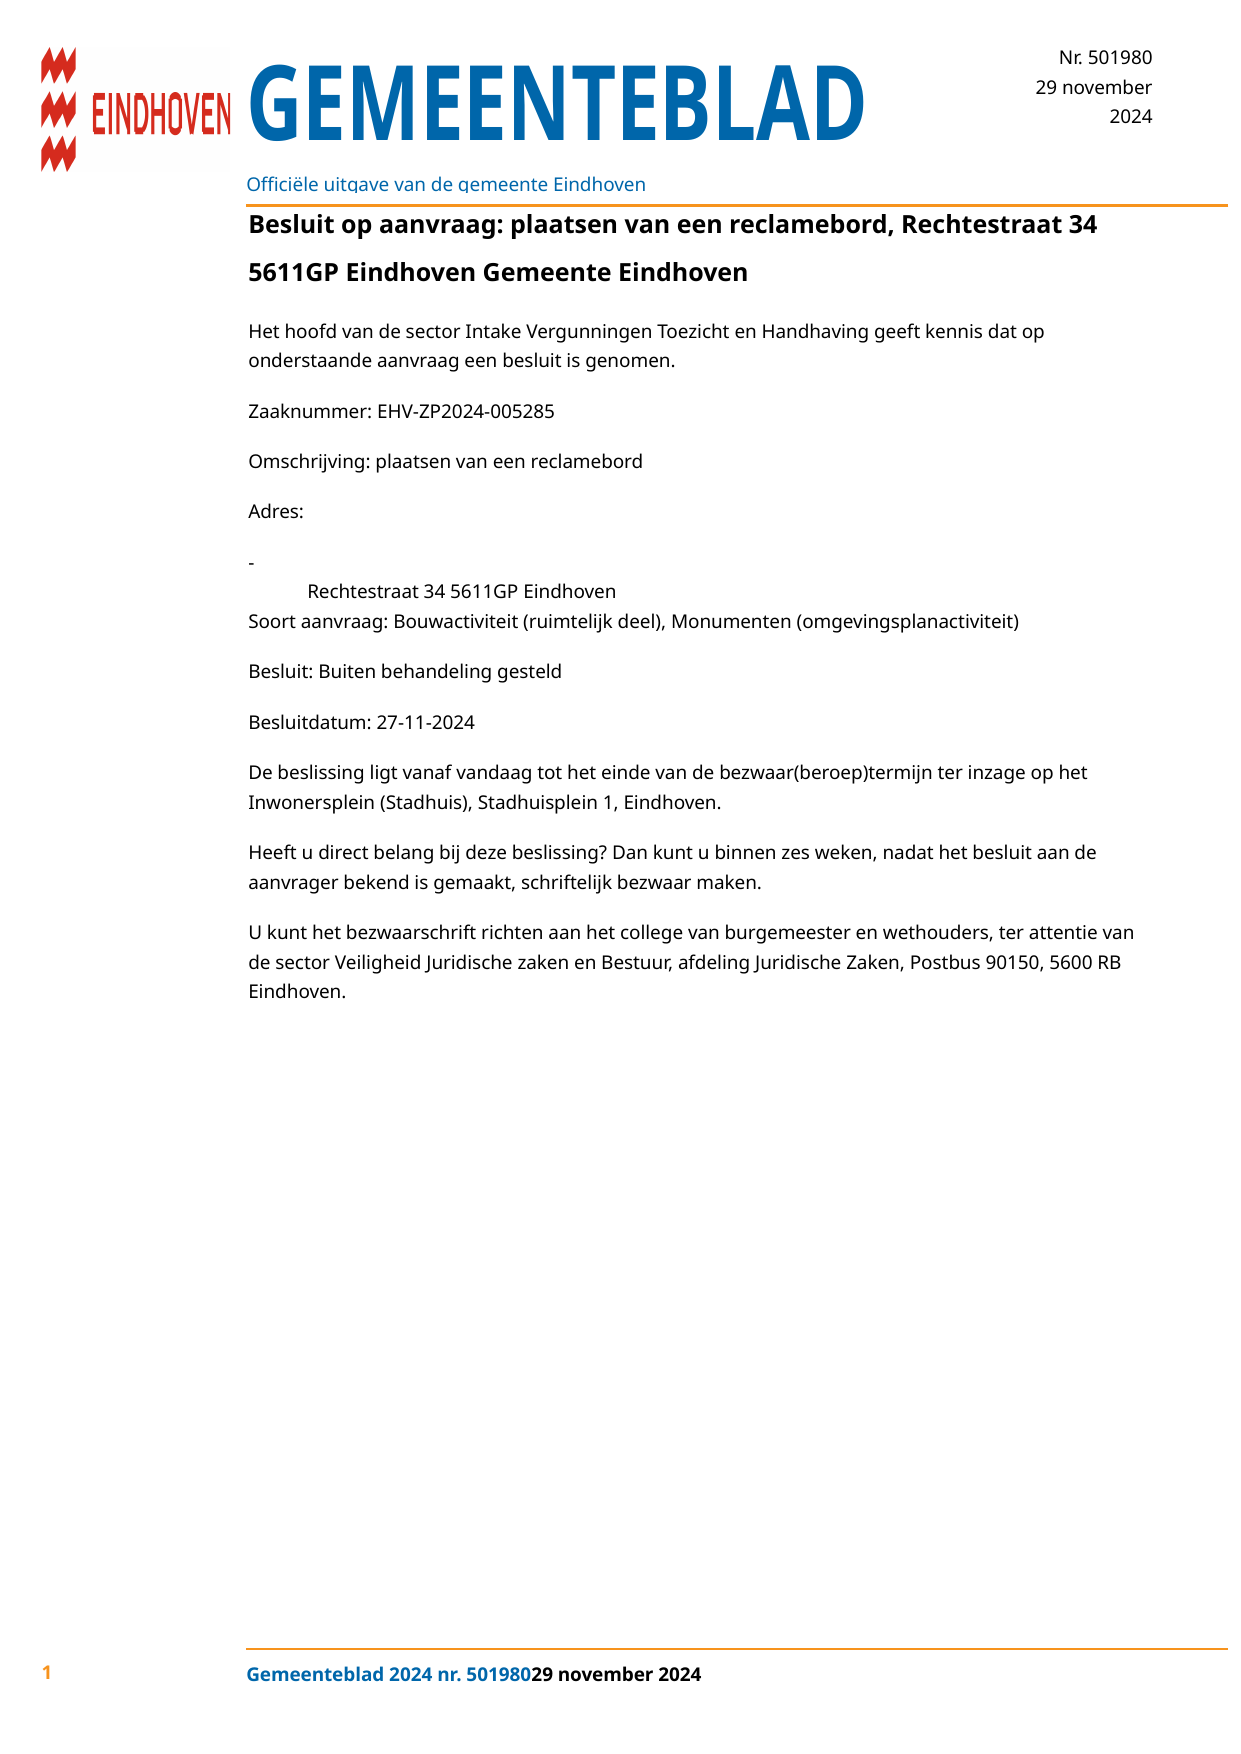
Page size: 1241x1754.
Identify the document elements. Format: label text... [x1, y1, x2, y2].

text Soort aanvraag: Bouwactiviteit (ruimtelijk deel), Monumenten (omgevingsplanactiviteit) [248, 608, 1152, 634]
picture [41, 47, 231, 172]
text Omschrijving: plaatsen van een reclamebord [248, 448, 1152, 474]
text Het hoofd van de sector Intake Vergunningen Toezicht en Handhaving geeft kennis dat op onderstaande aanvraag een besluit is genomen. [248, 318, 1152, 373]
text Besluit: Buiten behandeling gesteld [248, 659, 1152, 684]
text Heeft u direct belang bij deze beslissing? Dan kunt u binnen zes weken, nadat het besluit aan de aanvrager bekend is gemaakt, schriftelijk bezwaar maken. [248, 839, 1152, 895]
text U kunt het bezwaarschrift richten aan het college van burgemeester en wethouders, ter attentie van de sector Veiligheid Juridische zaken en Bestuur, afdeling Juridische Zaken, Postbus 90150, 5600 RB Eindhoven. [248, 919, 1152, 1004]
text Adres: [248, 499, 1152, 524]
text Besluit op aanvraag: plaatsen van een reclamebord, Rechtestraat 34 5611GP Eindhoven Gemeente Eindhoven [248, 207, 1152, 288]
text De beslissing ligt vanaf vandaag tot het einde van de bezwaar(beroep)termijn ter inzage op het Inwonersplein (Stadhuis), Stadhuisplein 1, Eindhoven. [248, 759, 1152, 815]
text Zaaknummer: EHV-ZP2024-005285 [248, 398, 1152, 424]
list Rechtestraat 34 5611GP Eindhoven [248, 579, 1152, 604]
text Besluitdatum: 27-11-2024 [248, 709, 1152, 735]
